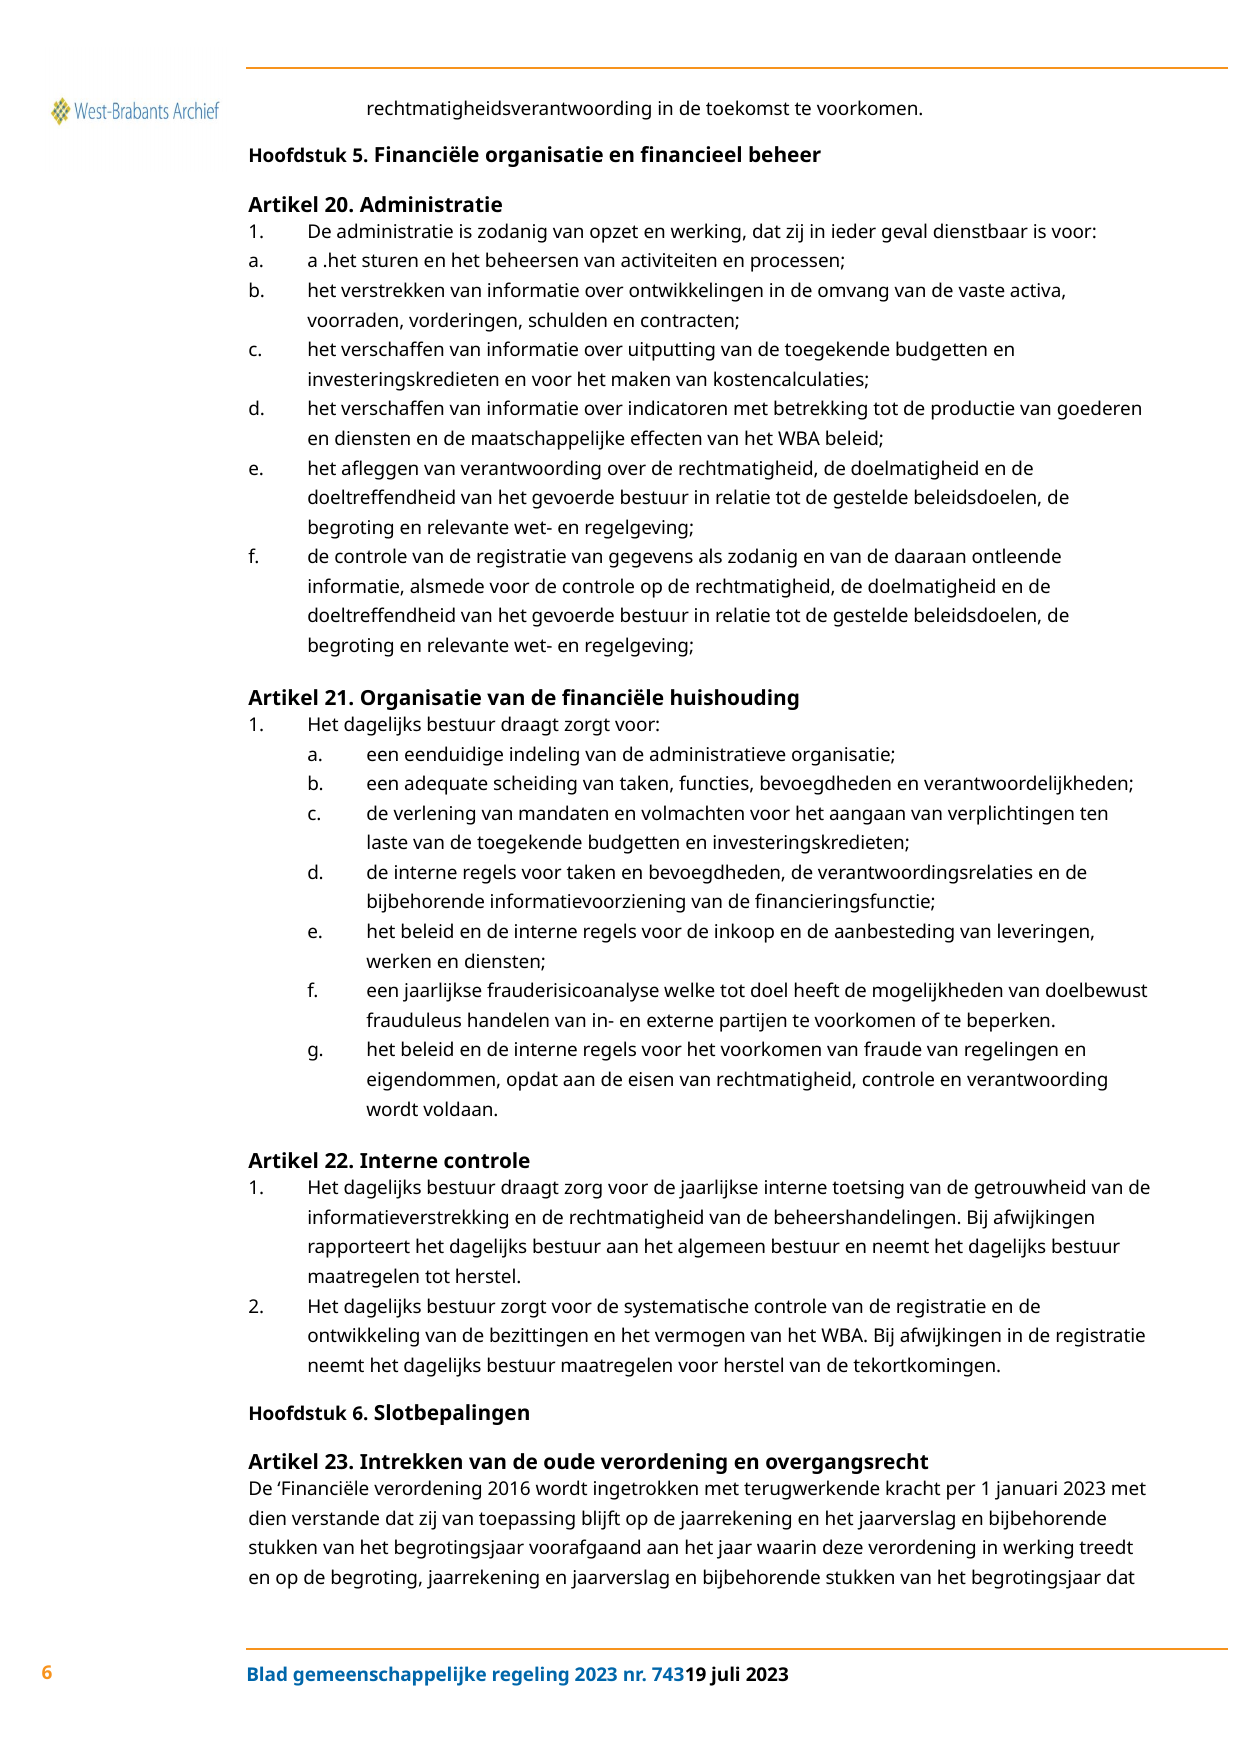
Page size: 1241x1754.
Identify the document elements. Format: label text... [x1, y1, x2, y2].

list de controle van de registratie van gegevens als zodanig en van de daaraan ontleende informatie, alsmede voor de controle op de rechtmatigheid, de doelmatigheid en de doeltreffendheid van het gevoerde bestuur in relatie tot de gestelde beleidsdoelen, de begroting en relevante wet- en regelgeving; [248, 543, 1152, 658]
list rechtmatigheidsverantwoording in de toekomst te voorkomen. [307, 95, 1152, 121]
text Hoofdstuk 6. Slotbepalingen [248, 1398, 1152, 1426]
list het beleid en de interne regels voor de inkoop en de aanbesteding van leveringen, werken en diensten; [307, 918, 1152, 973]
list het verschaffen van informatie over uitputting van de toegekende budgetten en investeringskredieten en voor het maken van kostencalculaties; [248, 336, 1152, 392]
list het verschaffen van informatie over indicatoren met betrekking tot de productie van goederen en diensten en de maatschappelijke effecten van het WBA beleid; [248, 396, 1152, 451]
list de interne regels voor taken en bevoegdheden, de verantwoordingsrelaties en de bijbehorende informatievoorziening van de financieringsfunctie; [307, 859, 1152, 914]
list het afleggen van verantwoording over de rechtmatigheid, de doelmatigheid en de doeltreffendheid van het gevoerde bestuur in relatie tot de gestelde beleidsdoelen, de begroting en relevante wet- en regelgeving; [248, 455, 1152, 540]
text Artikel 20. Administratie [248, 190, 1152, 218]
list Het dagelijks bestuur zorgt voor de systematische controle van de registratie en de ontwikkeling van de bezittingen en het vermogen van het WBA. Bij afwijkingen in de registratie neemt het dagelijks bestuur maatregelen voor herstel van de tekortkomingen. [248, 1293, 1152, 1378]
text Artikel 23. Intrekken van de oude verordening en overgangsrecht [248, 1447, 1152, 1475]
text Artikel 22. Interne controle [248, 1146, 1152, 1174]
list het verstrekken van informatie over ontwikkelingen in de omvang van de vaste activa, voorraden, vorderingen, schulden en contracten; [248, 277, 1152, 333]
list a .het sturen en het beheersen van activiteiten en processen; [248, 248, 1152, 273]
list Het dagelijks bestuur draagt zorg voor de jaarlijkse interne toetsing van de getrouwheid van de informatieverstrekking en de rechtmatigheid van de beheershandelingen. Bij afwijkingen rapporteert het dagelijks bestuur aan het algemeen bestuur en neemt het dagelijks bestuur maatregelen tot herstel. [248, 1174, 1152, 1289]
list Het dagelijks bestuur draagt zorgt voor: [248, 711, 1152, 737]
list De administratie is zodanig van opzet en werking, dat zij in ieder geval dienstbaar is voor: [248, 218, 1152, 244]
picture [41, 47, 231, 172]
list een eenduidige indeling van de administratieve organisatie; [307, 741, 1152, 766]
list een adequate scheiding van taken, functies, bevoegdheden en verantwoordelijkheden; [307, 770, 1152, 796]
text De ‘Financiële verordening 2016 wordt ingetrokken met terugwerkende kracht per 1 januari 2023 met dien verstande dat zij van toepassing blijft op de jaarrekening en het jaarverslag en bijbehorende stukken van het begrotingsjaar voorafgaand aan het jaar waarin deze verordening in werking treedt en op de begroting, jaarrekening en jaarverslag en bijbehorende stukken van het begrotingsjaar dat [248, 1475, 1152, 1590]
list een jaarlijkse frauderisicoanalyse welke tot doel heeft de mogelijkheden van doelbewust frauduleus handelen van in- en externe partijen te voorkomen of te beperken. [307, 977, 1152, 1033]
text Artikel 21. Organisatie van de financiële huishouding [248, 683, 1152, 711]
text Hoofdstuk 5. Financiële organisatie en financieel beheer [248, 140, 1152, 169]
list het beleid en de interne regels voor het voorkomen van fraude van regelingen en eigendommen, opdat aan de eisen van rechtmatigheid, controle en verantwoording wordt voldaan. [307, 1037, 1152, 1121]
list de verlening van mandaten en volmachten voor het aangaan van verplichtingen ten laste van de toegekende budgetten en investeringskredieten; [307, 800, 1152, 855]
